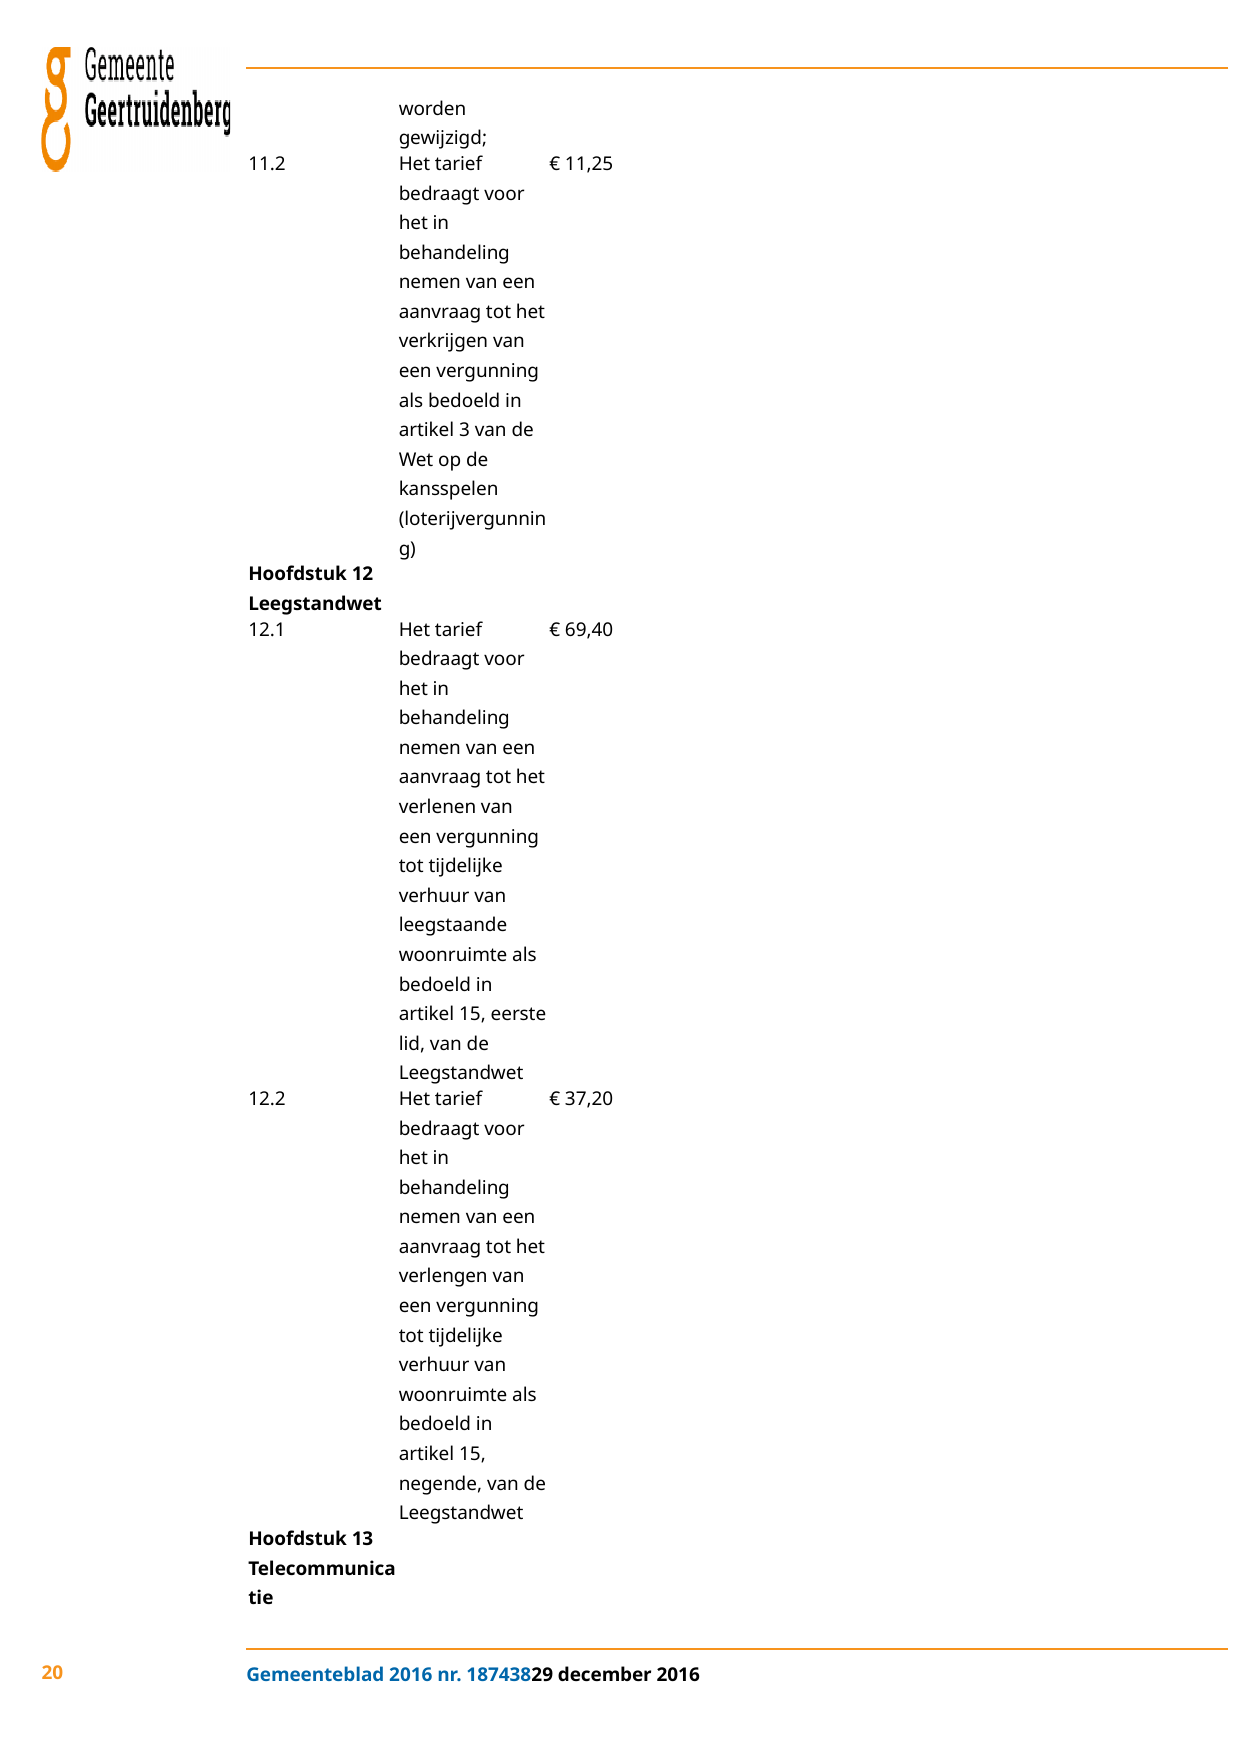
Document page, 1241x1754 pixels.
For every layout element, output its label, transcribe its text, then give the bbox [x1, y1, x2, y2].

table_cell 12.1 [248, 616, 398, 1085]
table_cell € 37,20 [549, 1085, 700, 1525]
table_cell Het tarief bedraagt voor het in behandeling nemen van een aanvraag tot het verkrijgen van een vergunning als bedoeld in artikel 3 van de Wet op de kansspelen (loterijvergunning) [399, 150, 549, 560]
table_cell € 11,25 [549, 150, 700, 560]
table_cell 12.2 [248, 1085, 398, 1525]
table_cell € 69,40 [549, 616, 700, 1085]
table_cell [248, 95, 398, 150]
table_cell Het tarief bedraagt voor het in behandeling nemen van een aanvraag tot het verlengen van een vergunning tot tijdelijke verhuur van woonruimte als bedoeld in artikel 15, negende, van de Leegstandwet [399, 1085, 549, 1525]
table_cell 11.2 [248, 150, 398, 560]
table_cell worden gewijzigd; [399, 95, 549, 150]
table_cell Hoofdstuk 12 Leegstandwet [248, 560, 398, 616]
table_cell Hoofdstuk 13 Telecommunicatie [248, 1525, 398, 1610]
table_cell [549, 95, 700, 150]
table_cell Het tarief bedraagt voor het in behandeling nemen van een aanvraag tot het verlenen van een vergunning tot tijdelijke verhuur van leegstaande woonruimte als bedoeld in artikel 15, eerste lid, van de Leegstandwet [399, 616, 549, 1085]
picture [41, 47, 231, 172]
